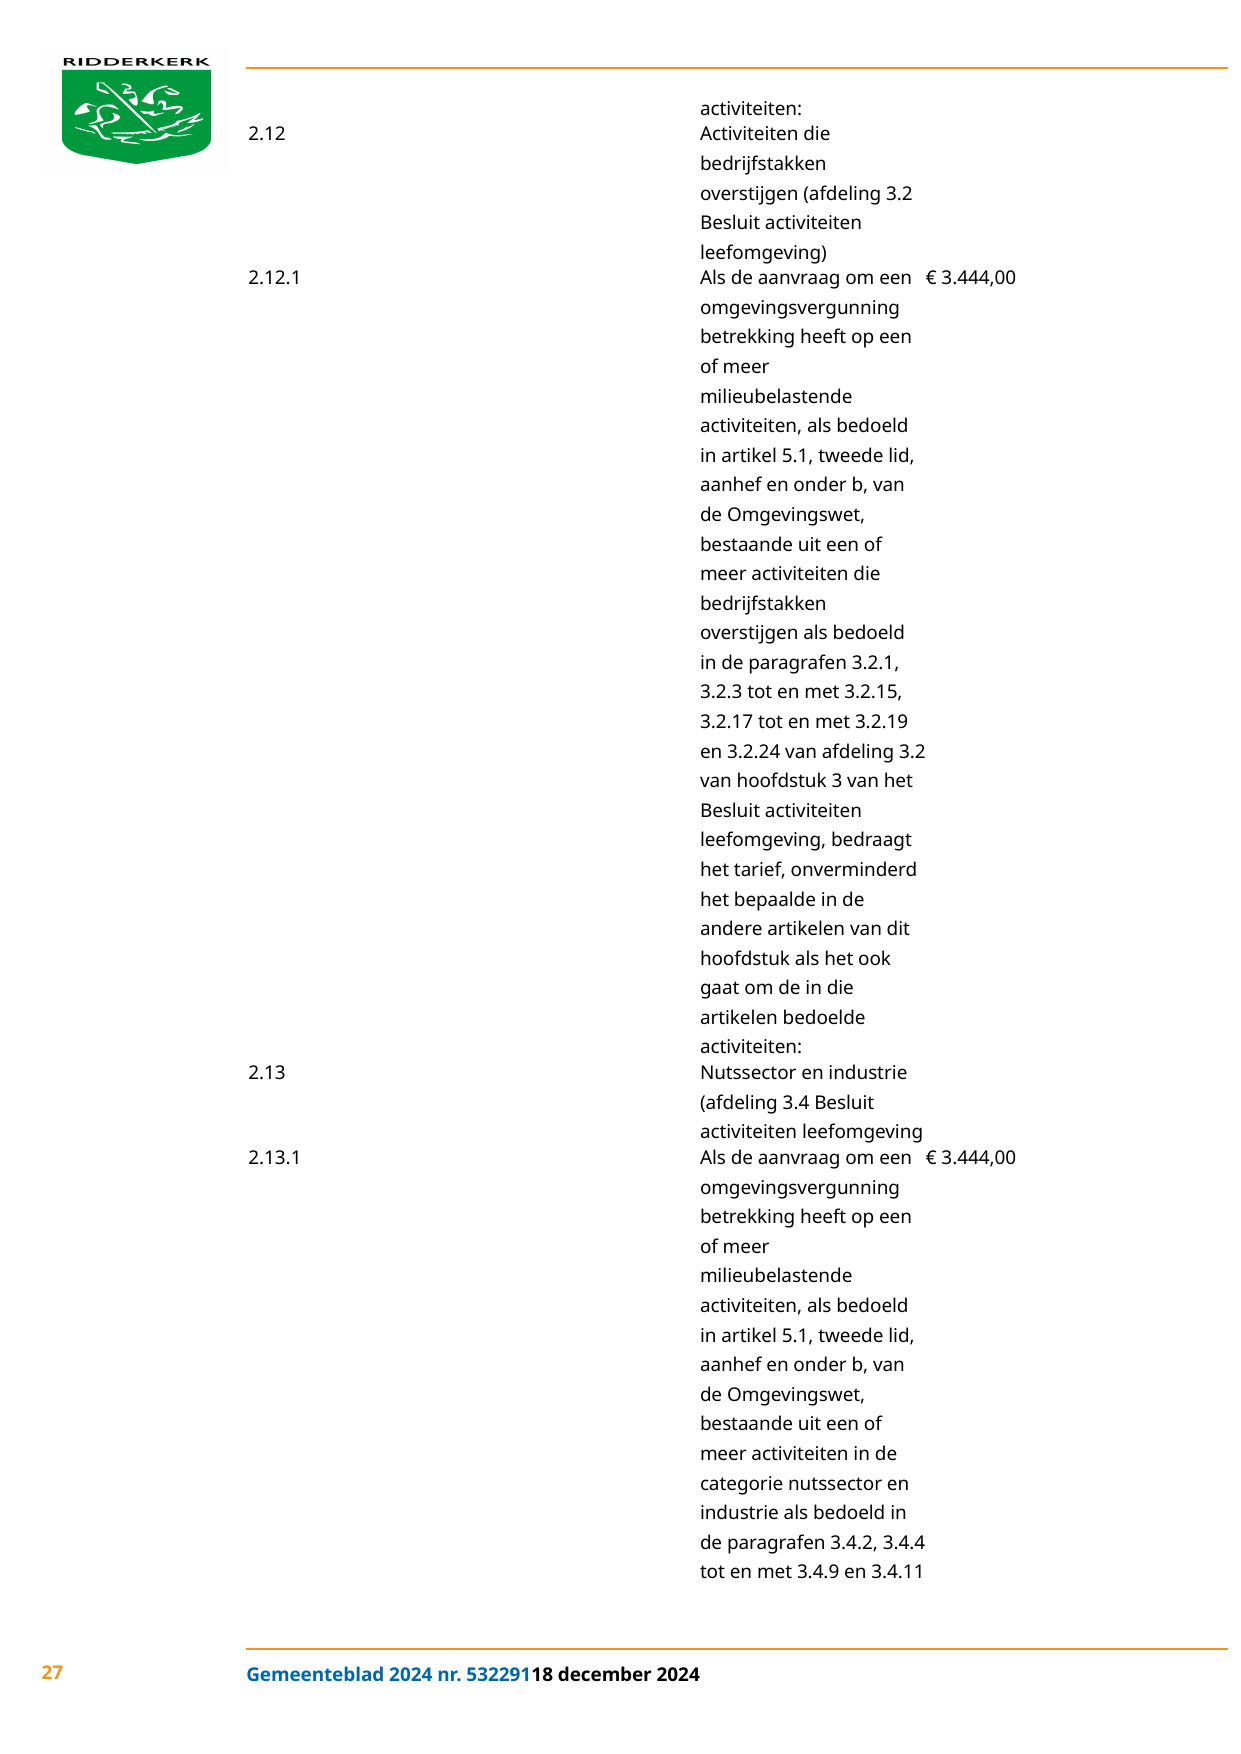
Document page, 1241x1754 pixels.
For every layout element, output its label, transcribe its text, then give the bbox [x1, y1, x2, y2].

table_cell € 3.444,00 [926, 1144, 1152, 1584]
table_cell Als de aanvraag om een omgevingsvergunning betrekking heeft op een of meer milieubelastende activiteiten, als bedoeld in artikel 5.1, tweede lid, aanhef en onder b, van de Omgevingswet, bestaande uit een of meer activiteiten die bedrijfstakken overstijgen als bedoeld in de paragrafen 3.2.1, 3.2.3 tot en met 3.2.15, 3.2.17 tot en met 3.2.19 en 3.2.24 van afdeling 3.2 van hoofdstuk 3 van het Besluit activiteiten leefomgeving, bedraagt het tarief, onverminderd het bepaalde in de andere artikelen van dit hoofdstuk als het ook gaat om de in die artikelen bedoelde activiteiten: [700, 265, 926, 1059]
table_cell 2.13.1 [248, 1144, 700, 1584]
table_cell 2.13 [248, 1060, 700, 1144]
table_cell 2.12 [248, 121, 700, 264]
picture [41, 47, 231, 172]
table_cell [926, 121, 1152, 264]
table_cell [248, 95, 700, 121]
table_cell [926, 95, 1152, 121]
table_cell 2.12.1 [248, 265, 700, 1059]
table_cell [926, 1060, 1152, 1144]
table_cell Nutssector en industrie (afdeling 3.4 Besluit activiteiten leefomgeving [700, 1060, 926, 1144]
table_cell Activiteiten die bedrijfstakken overstijgen (afdeling 3.2 Besluit activiteiten leefomgeving) [700, 121, 926, 264]
table_cell Als de aanvraag om een omgevingsvergunning betrekking heeft op een of meer milieubelastende activiteiten, als bedoeld in artikel 5.1, tweede lid, aanhef en onder b, van de Omgevingswet, bestaande uit een of meer activiteiten in de categorie nutssector en industrie als bedoeld in de paragrafen 3.4.2, 3.4.4 tot en met 3.4.9 en 3.4.11 [700, 1144, 926, 1584]
table_cell € 3.444,00 [926, 265, 1152, 1059]
table_cell activiteiten: [700, 95, 926, 121]
